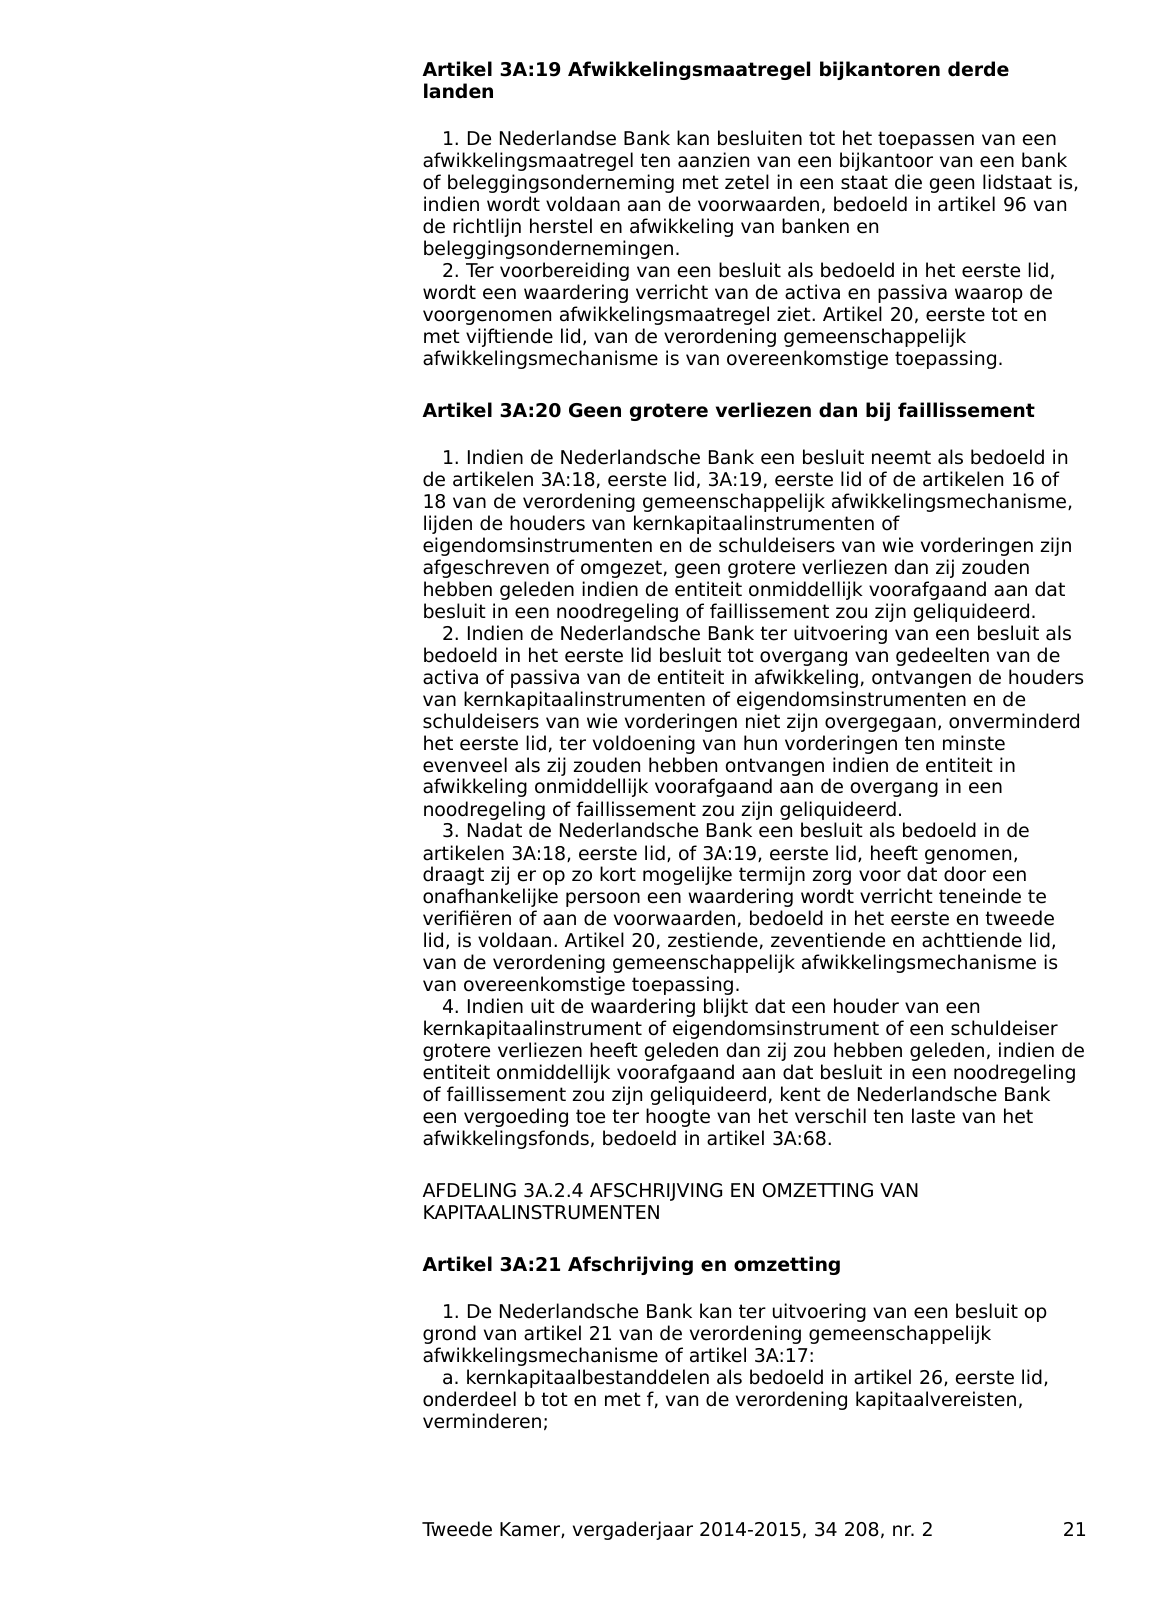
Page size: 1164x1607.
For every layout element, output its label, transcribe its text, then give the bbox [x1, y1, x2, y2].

subtitle AFDELING 3A.2.4 AFSCHRIJVING EN OMZETTING VAN KAPITAALINSTRUMENTEN [422, 1180, 1087, 1224]
text 2. Ter voorbereiding van een besluit als bedoeld in het eerste lid, wordt een waardering verricht van de activa en passiva waarop de voorgenomen afwikkelingsmaatregel ziet. Artikel 20, eerste tot en met vijftiende lid, van de verordening gemeenschappelijk afwikkelingsmechanisme is van overeenkomstige toepassing. [422, 260, 1087, 370]
text 4. Indien uit de waardering blijkt dat een houder van een kernkapitaalinstrument of eigendomsinstrument of een schuldeiser grotere verliezen heeft geleden dan zij zou hebben geleden, indien de entiteit onmiddellijk voorafgaand aan dat besluit in een noodregeling of faillissement zou zijn geliquideerd, kent de Nederlandsche Bank een vergoeding toe ter hoogte van het verschil ten laste van het afwikkelingsfonds, bedoeld in artikel 3A:68. [422, 996, 1087, 1150]
text 1. De Nederlandse Bank kan besluiten tot het toepassen van een afwikkelingsmaatregel ten aanzien van een bijkantoor van een bank of beleggingsonderneming met zetel in een staat die geen lidstaat is, indien wordt voldaan aan de voorwaarden, bedoeld in artikel 96 van de richtlijn herstel en afwikkeling van banken en beleggingsondernemingen. [422, 128, 1087, 260]
subtitle Artikel 3A:20 Geen grotere verliezen dan bij faillissement [422, 400, 1087, 422]
text 1. De Nederlandsche Bank kan ter uitvoering van een besluit op grond van artikel 21 van de verordening gemeenschappelijk afwikkelingsmechanisme of artikel 3A:17: [422, 1301, 1087, 1367]
text 3. Nadat de Nederlandsche Bank een besluit als bedoeld in de artikelen 3A:18, eerste lid, of 3A:19, eerste lid, heeft genomen, draagt zij er op zo kort mogelijke termijn zorg voor dat door een onafhankelijke persoon een waardering wordt verricht teneinde te verifiëren of aan de voorwaarden, bedoeld in het eerste en tweede lid, is voldaan. Artikel 20, zestiende, zeventiende en achttiende lid, van de verordening gemeenschappelijk afwikkelingsmechanisme is van overeenkomstige toepassing. [422, 820, 1087, 996]
text 2. Indien de Nederlandsche Bank ter uitvoering van een besluit als bedoeld in het eerste lid besluit tot overgang van gedeelten van de activa of passiva van de entiteit in afwikkeling, ontvangen de houders van kernkapitaalinstrumenten of eigendomsinstrumenten en de schuldeisers van wie vorderingen niet zijn overgegaan, onverminderd het eerste lid, ter voldoening van hun vorderingen ten minste evenveel als zij zouden hebben ontvangen indien de entiteit in afwikkeling onmiddellijk voorafgaand aan de overgang in een noodregeling of faillissement zou zijn geliquideerd. [422, 623, 1087, 820]
text a. kernkapitaalbestanddelen als bedoeld in artikel 26, eerste lid, onderdeel b tot en met f, van de verordening kapitaalvereisten, verminderen; [422, 1367, 1087, 1433]
subtitle Artikel 3A:19 Afwikkelingsmaatregel bijkantoren derde landen [422, 59, 1087, 103]
text 1. Indien de Nederlandsche Bank een besluit neemt als bedoeld in de artikelen 3A:18, eerste lid, 3A:19, eerste lid of de artikelen 16 of 18 van de verordening gemeenschappelijk afwikkelingsmechanisme, lijden de houders van kernkapitaalinstrumenten of eigendomsinstrumenten en de schuldeisers van wie vorderingen zijn afgeschreven of omgezet, geen grotere verliezen dan zij zouden hebben geleden indien de entiteit onmiddellijk voorafgaand aan dat besluit in een noodregeling of faillissement zou zijn geliquideerd. [422, 447, 1087, 623]
subtitle Artikel 3A:21 Afschrijving en omzetting [422, 1254, 1087, 1276]
